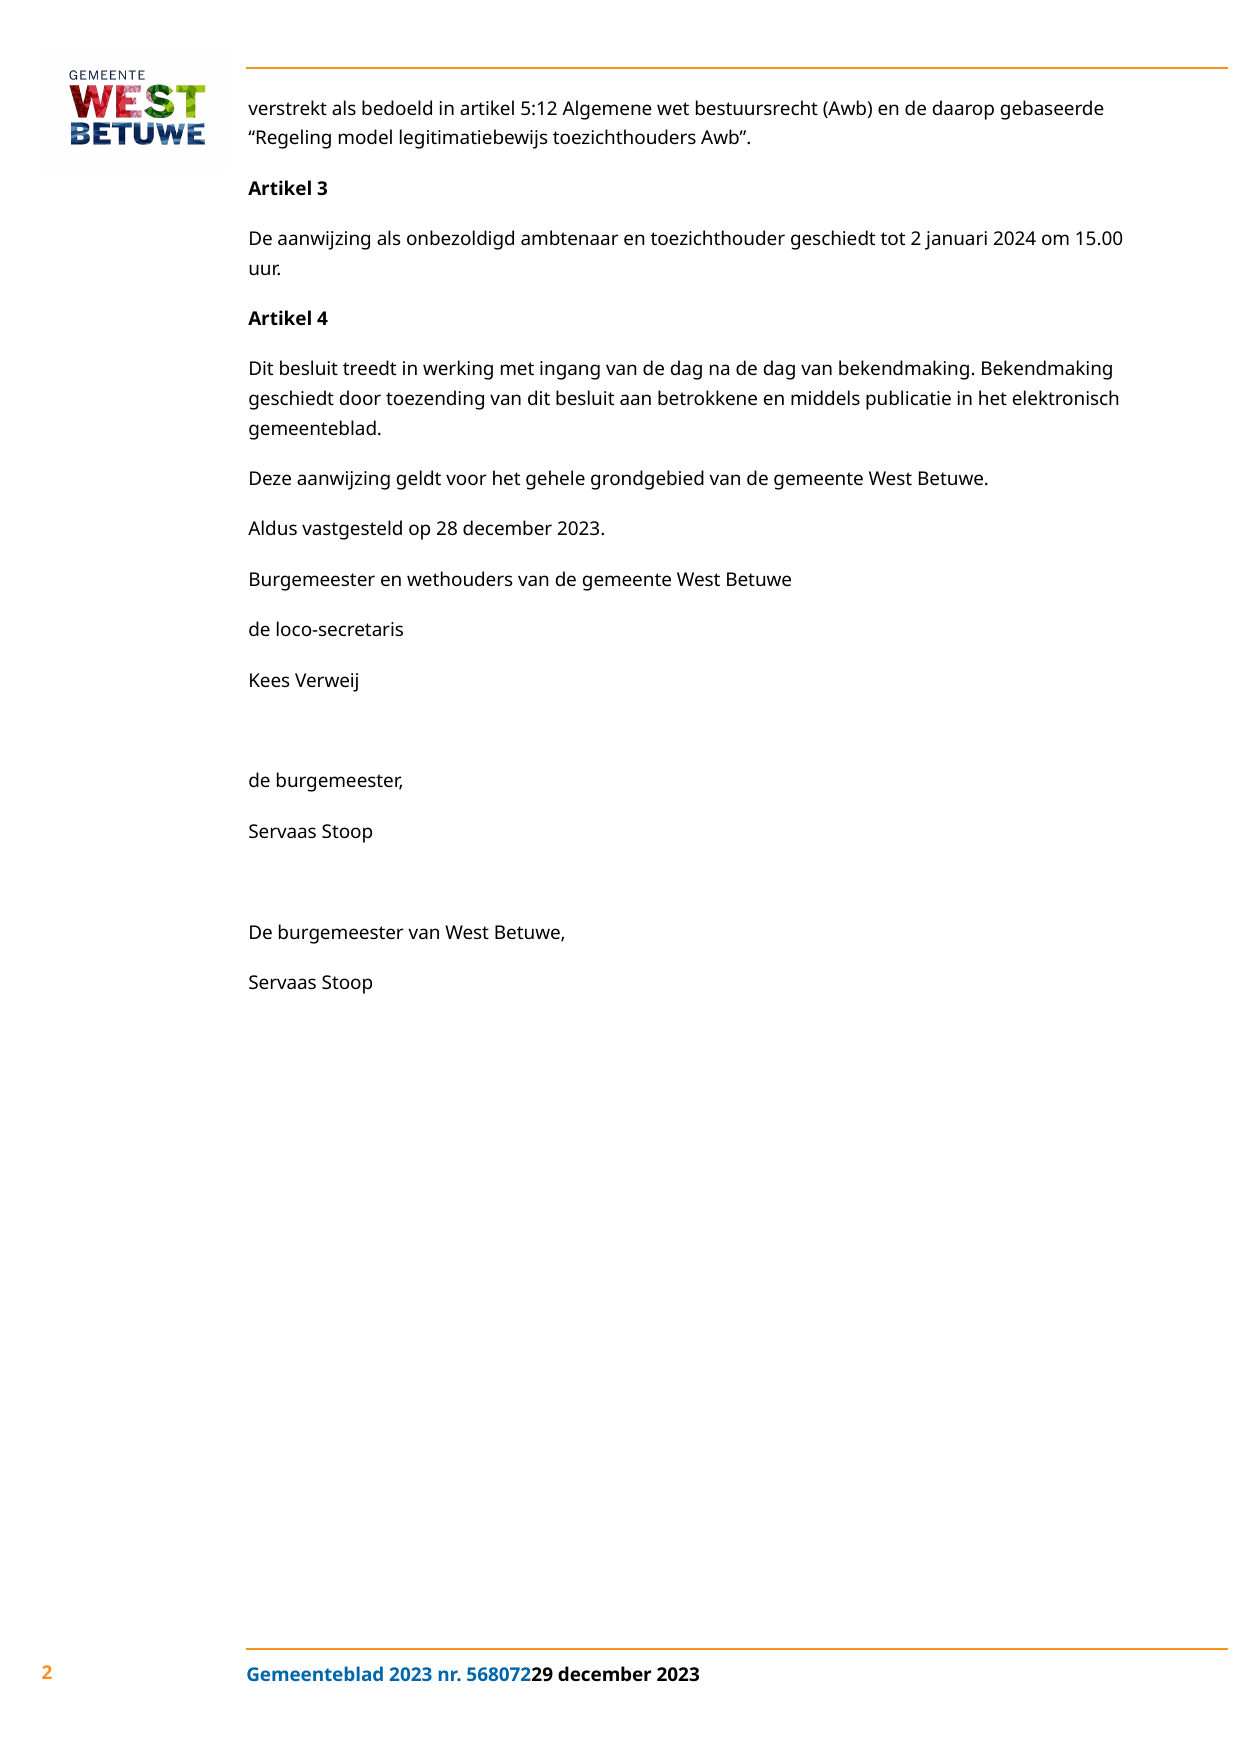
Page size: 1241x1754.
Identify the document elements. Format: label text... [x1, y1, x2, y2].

text Artikel 3 [248, 175, 1152, 201]
text Artikel 4 [248, 305, 1152, 331]
picture [41, 47, 231, 172]
text Servaas Stoop [248, 969, 1152, 995]
text De aanwijzing als onbezoldigd ambtenaar en toezichthouder geschiedt tot 2 januari 2024 om 15.00 uur. [248, 225, 1152, 281]
text Aldus vastgesteld op 28 december 2023. [248, 516, 1152, 541]
text Dit besluit treedt in werking met ingang van de dag na de dag van bekendmaking. Bekendmaking geschiedt door toezending van dit besluit aan betrokkene en middels publicatie in het elektronisch gemeenteblad. [248, 356, 1152, 441]
text de loco-secretaris [248, 616, 1152, 642]
text de burgemeester, [248, 768, 1152, 793]
text verstrekt als bedoeld in artikel 5:12 Algemene wet bestuursrecht (Awb) en de daarop gebaseerde “Regeling model legitimatiebewijs toezichthouders Awb”. [248, 95, 1152, 150]
text Servaas Stoop [248, 818, 1152, 844]
text Kees Verweij [248, 667, 1152, 693]
text Deze aanwijzing geldt voor het gehele grondgebied van de gemeente West Betuwe. [248, 465, 1152, 491]
text Burgemeester en wethouders van de gemeente West Betuwe [248, 566, 1152, 592]
text De burgemeester van West Betuwe, [248, 919, 1152, 945]
